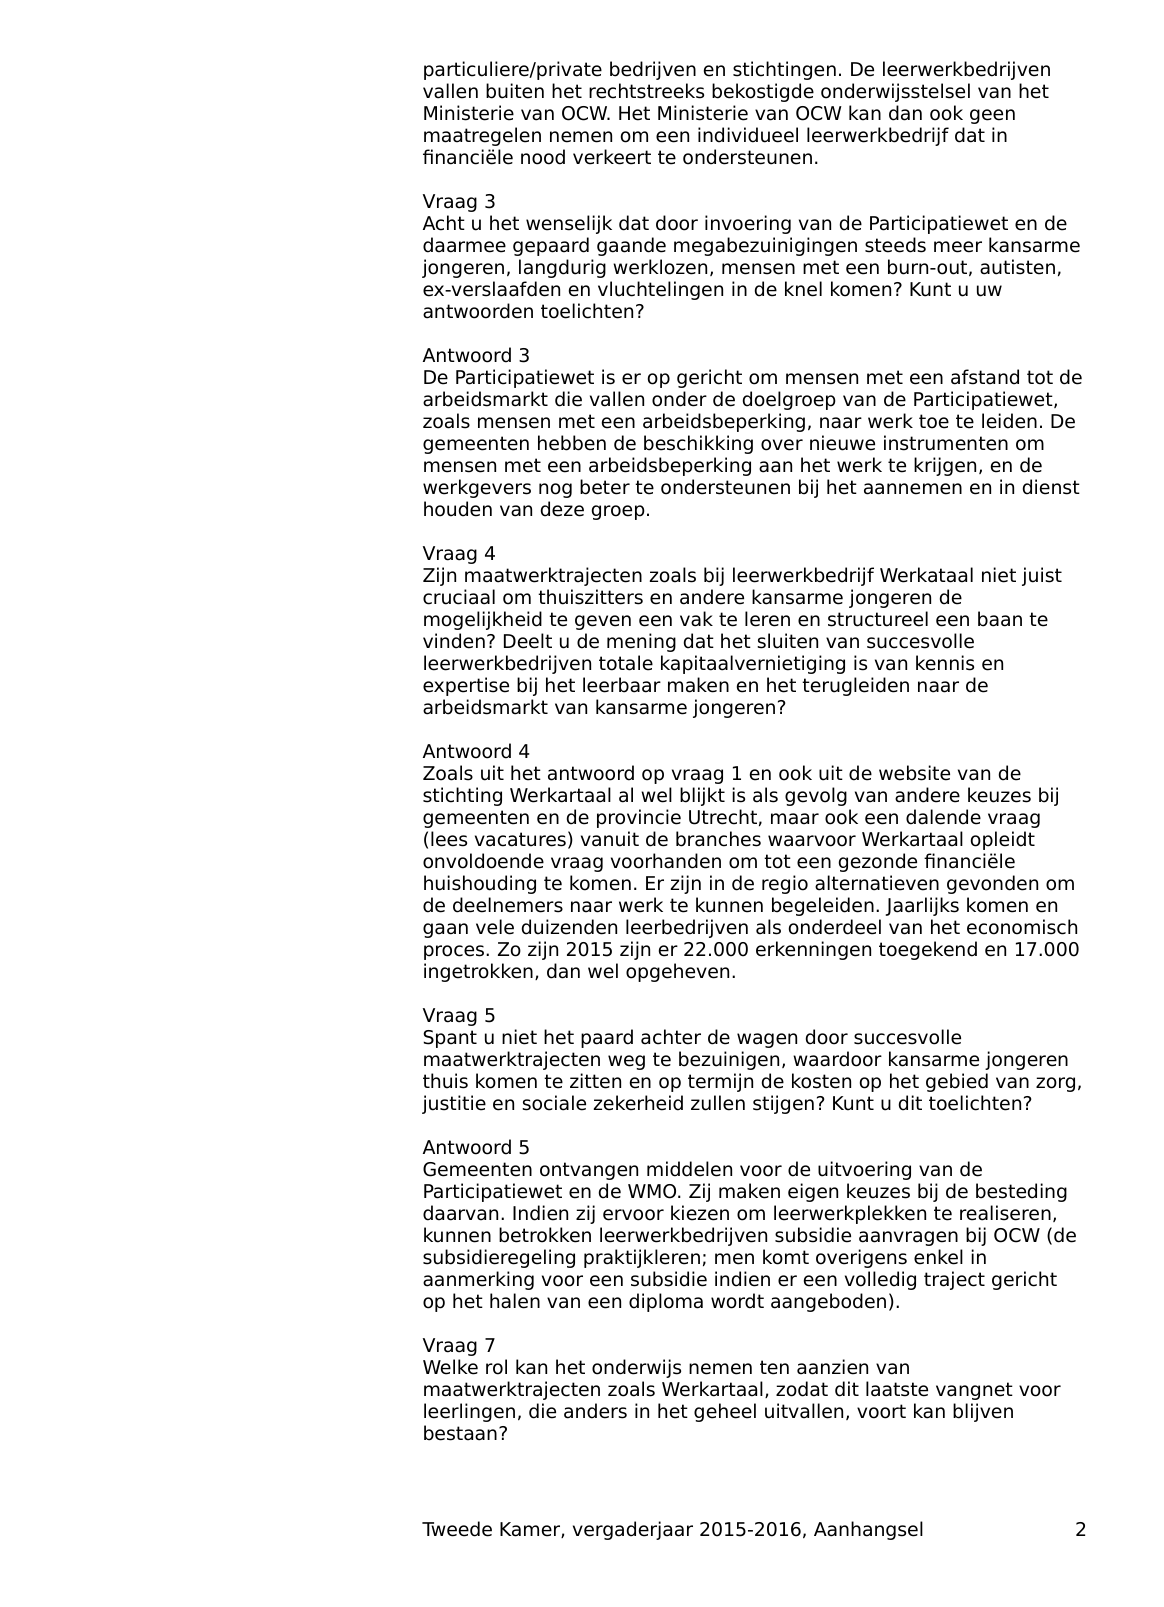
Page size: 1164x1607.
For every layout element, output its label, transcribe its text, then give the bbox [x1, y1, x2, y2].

text De Participatiewet is er op gericht om mensen met een afstand tot de arbeidsmarkt die vallen onder de doelgroep van de Participatiewet, zoals mensen met een arbeidsbeperking, naar werk toe te leiden. De gemeenten hebben de beschikking over nieuwe instrumenten om mensen met een arbeidsbeperking aan het werk te krijgen, en de werkgevers nog beter te ondersteunen bij het aannemen en in dienst houden van deze groep. [422, 367, 1087, 521]
text Welke rol kan het onderwijs nemen ten aanzien van maatwerktrajecten zoals Werkartaal, zodat dit laatste vangnet voor leerlingen, die anders in het geheel uitvallen, voort kan blijven bestaan? [422, 1357, 1087, 1445]
text Acht u het wenselijk dat door invoering van de Participatiewet en de daarmee gepaard gaande megabezuinigingen steeds meer kansarme jongeren, langdurig werklozen, mensen met een burn-out, autisten, ex-verslaafden en vluchtelingen in de knel komen? Kunt u uw antwoorden toelichten? [422, 213, 1087, 323]
text Vraag 7 [422, 1335, 1087, 1357]
text Spant u niet het paard achter de wagen door succesvolle maatwerktrajecten weg te bezuinigen, waardoor kansarme jongeren thuis komen te zitten en op termijn de kosten op het gebied van zorg, justitie en sociale zekerheid zullen stijgen? Kunt u dit toelichten? [422, 1027, 1087, 1115]
text Vraag 4 [422, 543, 1087, 565]
text Antwoord 3 [422, 345, 1087, 367]
text Antwoord 4 [422, 741, 1087, 763]
text Zoals uit het antwoord op vraag 1 en ook uit de website van de stichting Werkartaal al wel blijkt is als gevolg van andere keuzes bij gemeenten en de provincie Utrecht, maar ook een dalende vraag (lees vacatures) vanuit de branches waarvoor Werkartaal opleidt onvoldoende vraag voorhanden om tot een gezonde financiële huishouding te komen. Er zijn in de regio alternatieven gevonden om de deelnemers naar werk te kunnen begeleiden. Jaarlijks komen en gaan vele duizenden leerbedrijven als onderdeel van het economisch proces. Zo zijn 2015 zijn er 22.000 erkenningen toegekend en 17.000 ingetrokken, dan wel opgeheven. [422, 763, 1087, 983]
text Antwoord 5 [422, 1137, 1087, 1159]
text Vraag 5 [422, 1005, 1087, 1027]
text Vraag 3 [422, 191, 1087, 213]
text Zijn maatwerktrajecten zoals bij leerwerkbedrijf Werkataal niet juist cruciaal om thuiszitters en andere kansarme jongeren de mogelijkheid te geven een vak te leren en structureel een baan te vinden? Deelt u de mening dat het sluiten van succesvolle leerwerkbedrijven totale kapitaalvernietiging is van kennis en expertise bij het leerbaar maken en het terugleiden naar de arbeidsmarkt van kansarme jongeren? [422, 565, 1087, 719]
text Gemeenten ontvangen middelen voor de uitvoering van de Participatiewet en de WMO. Zij maken eigen keuzes bij de besteding daarvan. Indien zij ervoor kiezen om leerwerkplekken te realiseren, kunnen betrokken leerwerkbedrijven subsidie aanvragen bij OCW (de subsidieregeling praktijkleren; men komt overigens enkel in aanmerking voor een subsidie indien er een volledig traject gericht op het halen van een diploma wordt aangeboden). [422, 1159, 1087, 1313]
text particuliere/private bedrijven en stichtingen. De leerwerkbedrijven vallen buiten het rechtstreeks bekostigde onderwijsstelsel van het Ministerie van OCW. Het Ministerie van OCW kan dan ook geen maatregelen nemen om een individueel leerwerkbedrijf dat in financiële nood verkeert te ondersteunen. [422, 59, 1087, 169]
